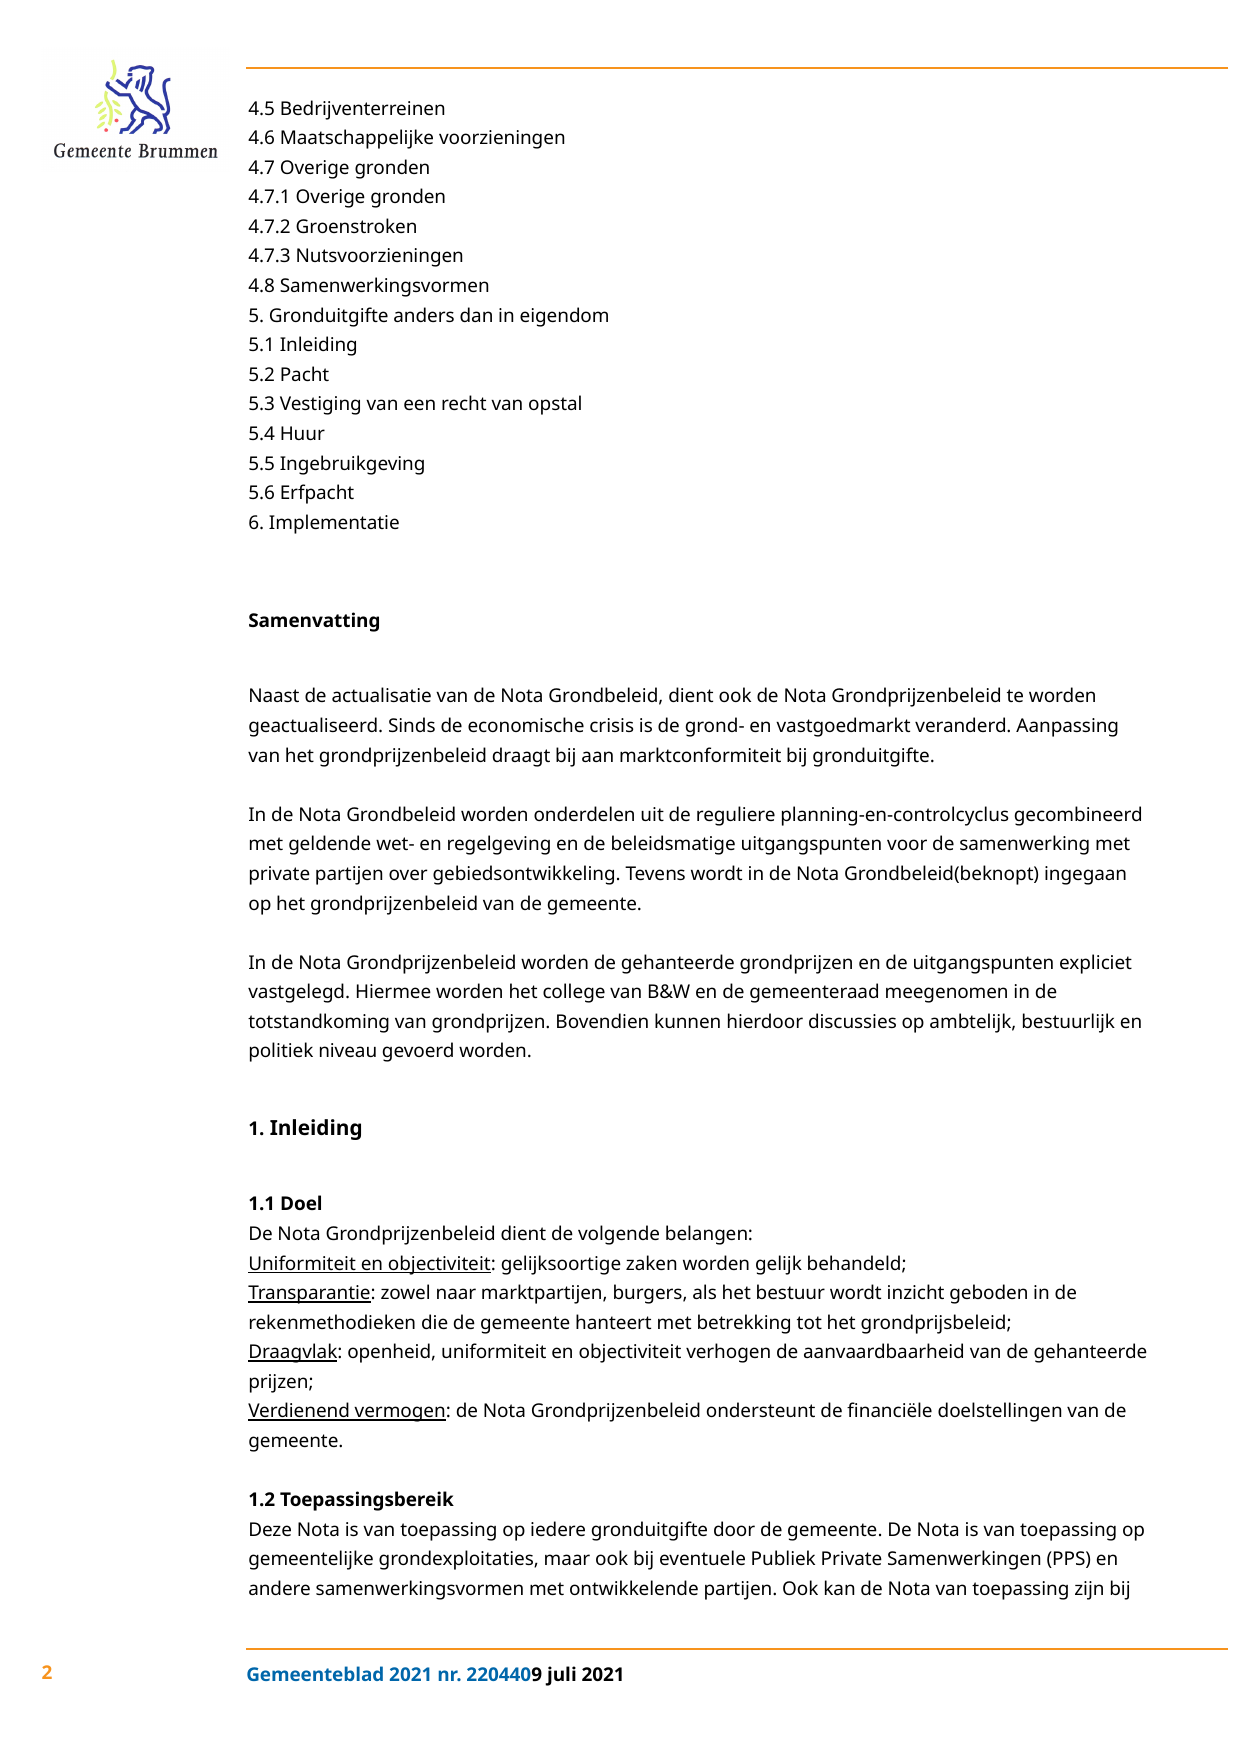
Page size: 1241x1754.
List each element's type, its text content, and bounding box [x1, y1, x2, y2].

picture [41, 47, 231, 172]
text Naast de actualisatie van de Nota Grondbeleid, dient ook de Nota Grondprijzenbeleid te worden geactualiseerd. Sinds de economische crisis is de grond- en vastgoedmarkt veranderd. Aanpassing van het grondprijzenbeleid draagt bij aan marktconformiteit bij gronduitgifte. [248, 683, 1152, 768]
text 1.1 Doel [248, 1191, 1152, 1216]
text 4.7 Overige gronden [248, 154, 1152, 180]
text 1.2 Toepassingsbereik [248, 1486, 1152, 1512]
text 4.5 Bedrijventerreinen [248, 95, 1152, 121]
text 1. Inleiding [248, 1113, 1152, 1141]
text 6. Implementatie [248, 509, 1152, 535]
text 5.1 Inleiding [248, 331, 1152, 357]
text 5. Gronduitgifte anders dan in eigendom [248, 302, 1152, 328]
text Samenvatting [248, 605, 1152, 633]
text 4.7.3 Nutsvoorzieningen [248, 243, 1152, 268]
text 5.4 Huur [248, 420, 1152, 446]
text 5.5 Ingebruikgeving [248, 450, 1152, 476]
text Draagvlak: openheid, uniformiteit en objectiviteit verhogen de aanvaardbaarheid van de gehanteerde prijzen; [248, 1338, 1152, 1394]
text 4.7.2 Groenstroken [248, 213, 1152, 239]
text In de Nota Grondbeleid worden onderdelen uit de reguliere planning-en-controlcyclus gecombineerd met geldende wet- en regelgeving en de beleidsmatige uitgangspunten voor de samenwerking met private partijen over gebiedsontwikkeling. Tevens wordt in de Nota Grondbeleid(beknopt) ingegaan op het grondprijzenbeleid van de gemeente. [248, 801, 1152, 916]
text 4.6 Maatschappelijke voorzieningen [248, 124, 1152, 150]
text In de Nota Grondprijzenbeleid worden de gehanteerde grondprijzen en de uitgangspunten expliciet vastgelegd. Hiermee worden het college van B&W en de gemeenteraad meegenomen in de totstandkoming van grondprijzen. Bovendien kunnen hierdoor discussies op ambtelijk, bestuurlijk en politiek niveau gevoerd worden. [248, 949, 1152, 1063]
text Verdienend vermogen: de Nota Grondprijzenbeleid ondersteunt de financiële doelstellingen van de gemeente. [248, 1398, 1152, 1453]
text Transparantie: zowel naar marktpartijen, burgers, als het bestuur wordt inzicht geboden in de rekenmethodieken die de gemeente hanteert met betrekking tot het grondprijsbeleid; [248, 1279, 1152, 1335]
text 4.8 Samenwerkingsvormen [248, 272, 1152, 298]
text 5.2 Pacht [248, 361, 1152, 387]
text Deze Nota is van toepassing op iedere gronduitgifte door de gemeente. De Nota is van toepassing op gemeentelijke grondexploitaties, maar ook bij eventuele Publiek Private Samenwerkingen (PPS) en andere samenwerkingsvormen met ontwikkelende partijen. Ook kan de Nota van toepassing zijn bij [248, 1516, 1152, 1601]
text 5.3 Vestiging van een recht van opstal [248, 391, 1152, 416]
text 4.7.1 Overige gronden [248, 183, 1152, 209]
text 5.6 Erfpacht [248, 479, 1152, 505]
text Uniformiteit en objectiviteit: gelijksoortige zaken worden gelijk behandeld; [248, 1250, 1152, 1276]
text De Nota Grondprijzenbeleid dient de volgende belangen: [248, 1220, 1152, 1246]
